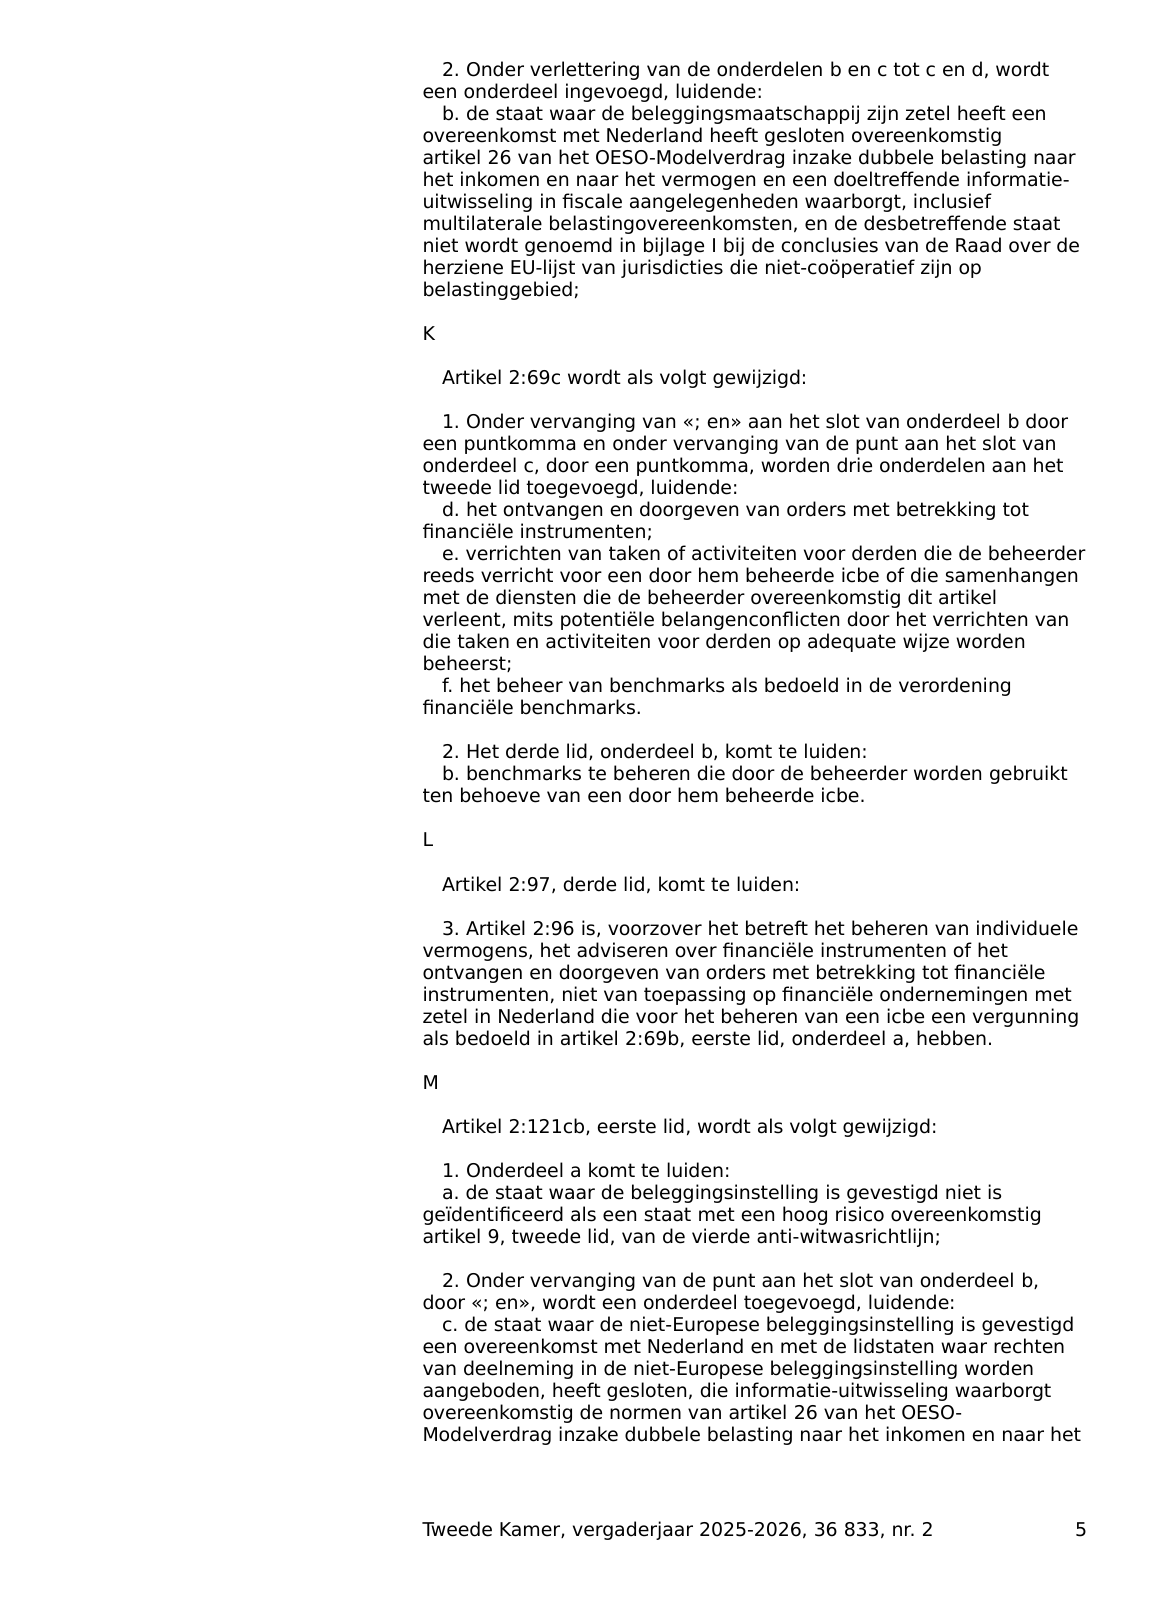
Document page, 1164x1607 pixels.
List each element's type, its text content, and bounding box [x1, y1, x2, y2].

text 1. Onderdeel a komt te luiden: [422, 1160, 1087, 1182]
text K [422, 323, 1087, 345]
text f. het beheer van benchmarks als bedoeld in de verordening financiële benchmarks. [422, 675, 1087, 719]
text b. benchmarks te beheren die door de beheerder worden gebruikt ten behoeve van een door hem beheerde icbe. [422, 763, 1087, 807]
text d. het ontvangen en doorgeven van orders met betrekking tot financiële instrumenten; [422, 499, 1087, 543]
text 2. Het derde lid, onderdeel b, komt te luiden: [422, 741, 1087, 763]
text 1. Onder vervanging van «; en» aan het slot van onderdeel b door een puntkomma en onder vervanging van de punt aan het slot van onderdeel c, door een puntkomma, worden drie onderdelen aan het tweede lid toegevoegd, luidende: [422, 411, 1087, 499]
text 2. Onder verlettering van de onderdelen b en c tot c en d, wordt een onderdeel ingevoegd, luidende: [422, 59, 1087, 103]
text M [422, 1072, 1087, 1094]
text b. de staat waar de beleggingsmaatschappij zijn zetel heeft een overeenkomst met Nederland heeft gesloten overeenkomstig artikel 26 van het OESO-Modelverdrag inzake dubbele belasting naar het inkomen en naar het vermogen en een doeltreffende informatie-uitwisseling in fiscale aangelegenheden waarborgt, inclusief multilaterale belastingovereenkomsten, en de desbetreffende staat niet wordt genoemd in bijlage I bij de conclusies van de Raad over de herziene EU-lijst van jurisdicties die niet-coöperatief zijn op belastinggebied; [422, 103, 1087, 301]
text Artikel 2:121cb, eerste lid, wordt als volgt gewijzigd: [422, 1116, 1087, 1138]
text 2. Onder vervanging van de punt aan het slot van onderdeel b, door «; en», wordt een onderdeel toegevoegd, luidende: [422, 1270, 1087, 1314]
text L [422, 829, 1087, 851]
text Artikel 2:97, derde lid, komt te luiden: [422, 873, 1087, 896]
text Artikel 2:69c wordt als volgt gewijzigd: [422, 367, 1087, 389]
text e. verrichten van taken of activiteiten voor derden die de beheerder reeds verricht voor een door hem beheerde icbe of die samenhangen met de diensten die de beheerder overeenkomstig dit artikel verleent, mits potentiële belangenconflicten door het verrichten van die taken en activiteiten voor derden op adequate wijze worden beheerst; [422, 543, 1087, 675]
text 3. Artikel 2:96 is, voorzover het betreft het beheren van individuele vermogens, het adviseren over financiële instrumenten of het ontvangen en doorgeven van orders met betrekking tot financiële instrumenten, niet van toepassing op financiële ondernemingen met zetel in Nederland die voor het beheren van een icbe een vergunning als bedoeld in artikel 2:69b, eerste lid, onderdeel a, hebben. [422, 918, 1087, 1049]
text a. de staat waar de beleggingsinstelling is gevestigd niet is geïdentificeerd als een staat met een hoog risico overeenkomstig artikel 9, tweede lid, van de vierde anti-witwasrichtlijn; [422, 1182, 1087, 1248]
text c. de staat waar de niet-Europese beleggingsinstelling is gevestigd een overeenkomst met Nederland en met de lidstaten waar rechten van deelneming in de niet-Europese beleggingsinstelling worden aangeboden, heeft gesloten, die informatie-uitwisseling waarborgt overeenkomstig de normen van artikel 26 van het OESO-Modelverdrag inzake dubbele belasting naar het inkomen en naar het [422, 1314, 1087, 1446]
